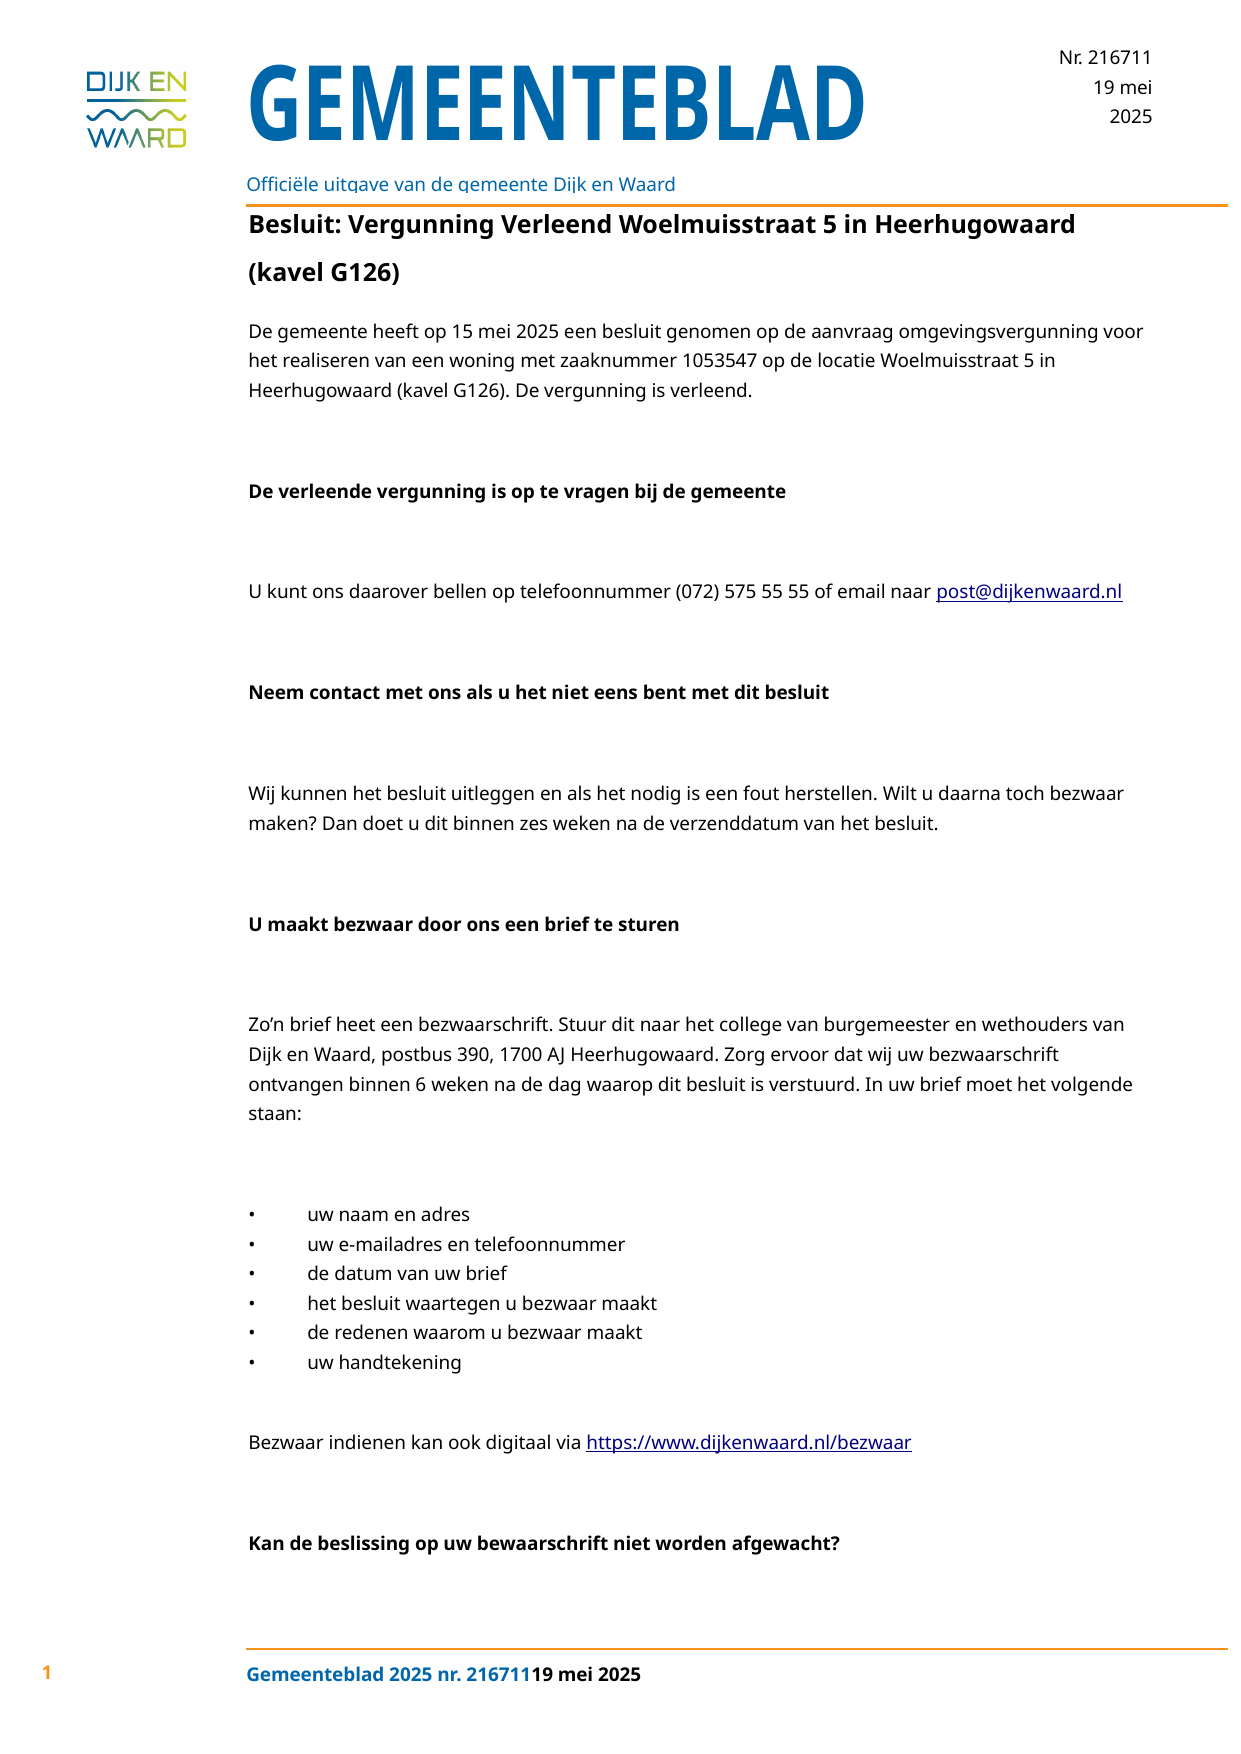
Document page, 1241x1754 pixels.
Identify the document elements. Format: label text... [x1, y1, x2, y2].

text De verleende vergunning is op te vragen bij de gemeente [248, 478, 1152, 504]
text Kan de beslissing op uw bewaarschrift niet worden afgewacht? [248, 1530, 1152, 1556]
text U kunt ons daarover bellen op telefoonnummer (072) 575 55 55 of email naar post@dijkenwaard.nl [248, 579, 1152, 604]
text Neem contact met ons als u het niet eens bent met dit besluit [248, 679, 1152, 705]
list uw handtekening [248, 1349, 1152, 1375]
picture [41, 47, 231, 172]
text Wij kunnen het besluit uitleggen en als het nodig is een fout herstellen. Wilt u daarna toch bezwaar maken? Dan doet u dit binnen zes weken na de verzenddatum van het besluit. [248, 780, 1152, 836]
list uw naam en adres [248, 1201, 1152, 1227]
text Zo’n brief heet een bezwaarschrift. Stuur dit naar het college van burgemeester en wethouders van Dijk en Waard, postbus 390, 1700 AJ Heerhugowaard. Zorg ervoor dat wij uw bezwaarschrift ontvangen binnen 6 weken na de dag waarop dit besluit is verstuurd. In uw brief moet het volgende staan: [248, 1012, 1152, 1126]
list de redenen waarom u bezwaar maakt [248, 1319, 1152, 1345]
list de datum van uw brief [248, 1260, 1152, 1286]
list uw e-mailadres en telefoonnummer [248, 1231, 1152, 1257]
text De gemeente heeft op 15 mei 2025 een besluit genomen op de aanvraag omgevingsvergunning voor het realiseren van een woning met zaaknummer 1053547 op de locatie Woelmuisstraat 5 in Heerhugowaard (kavel G126). De vergunning is verleend. [248, 318, 1152, 403]
text Bezwaar indienen kan ook digitaal via https://www.dijkenwaard.nl/bezwaar [248, 1429, 1152, 1455]
text U maakt bezwaar door ons een brief te sturen [248, 911, 1152, 937]
list het besluit waartegen u bezwaar maakt [248, 1290, 1152, 1316]
text Besluit: Vergunning Verleend Woelmuisstraat 5 in Heerhugowaard (kavel G126) [248, 207, 1152, 288]
